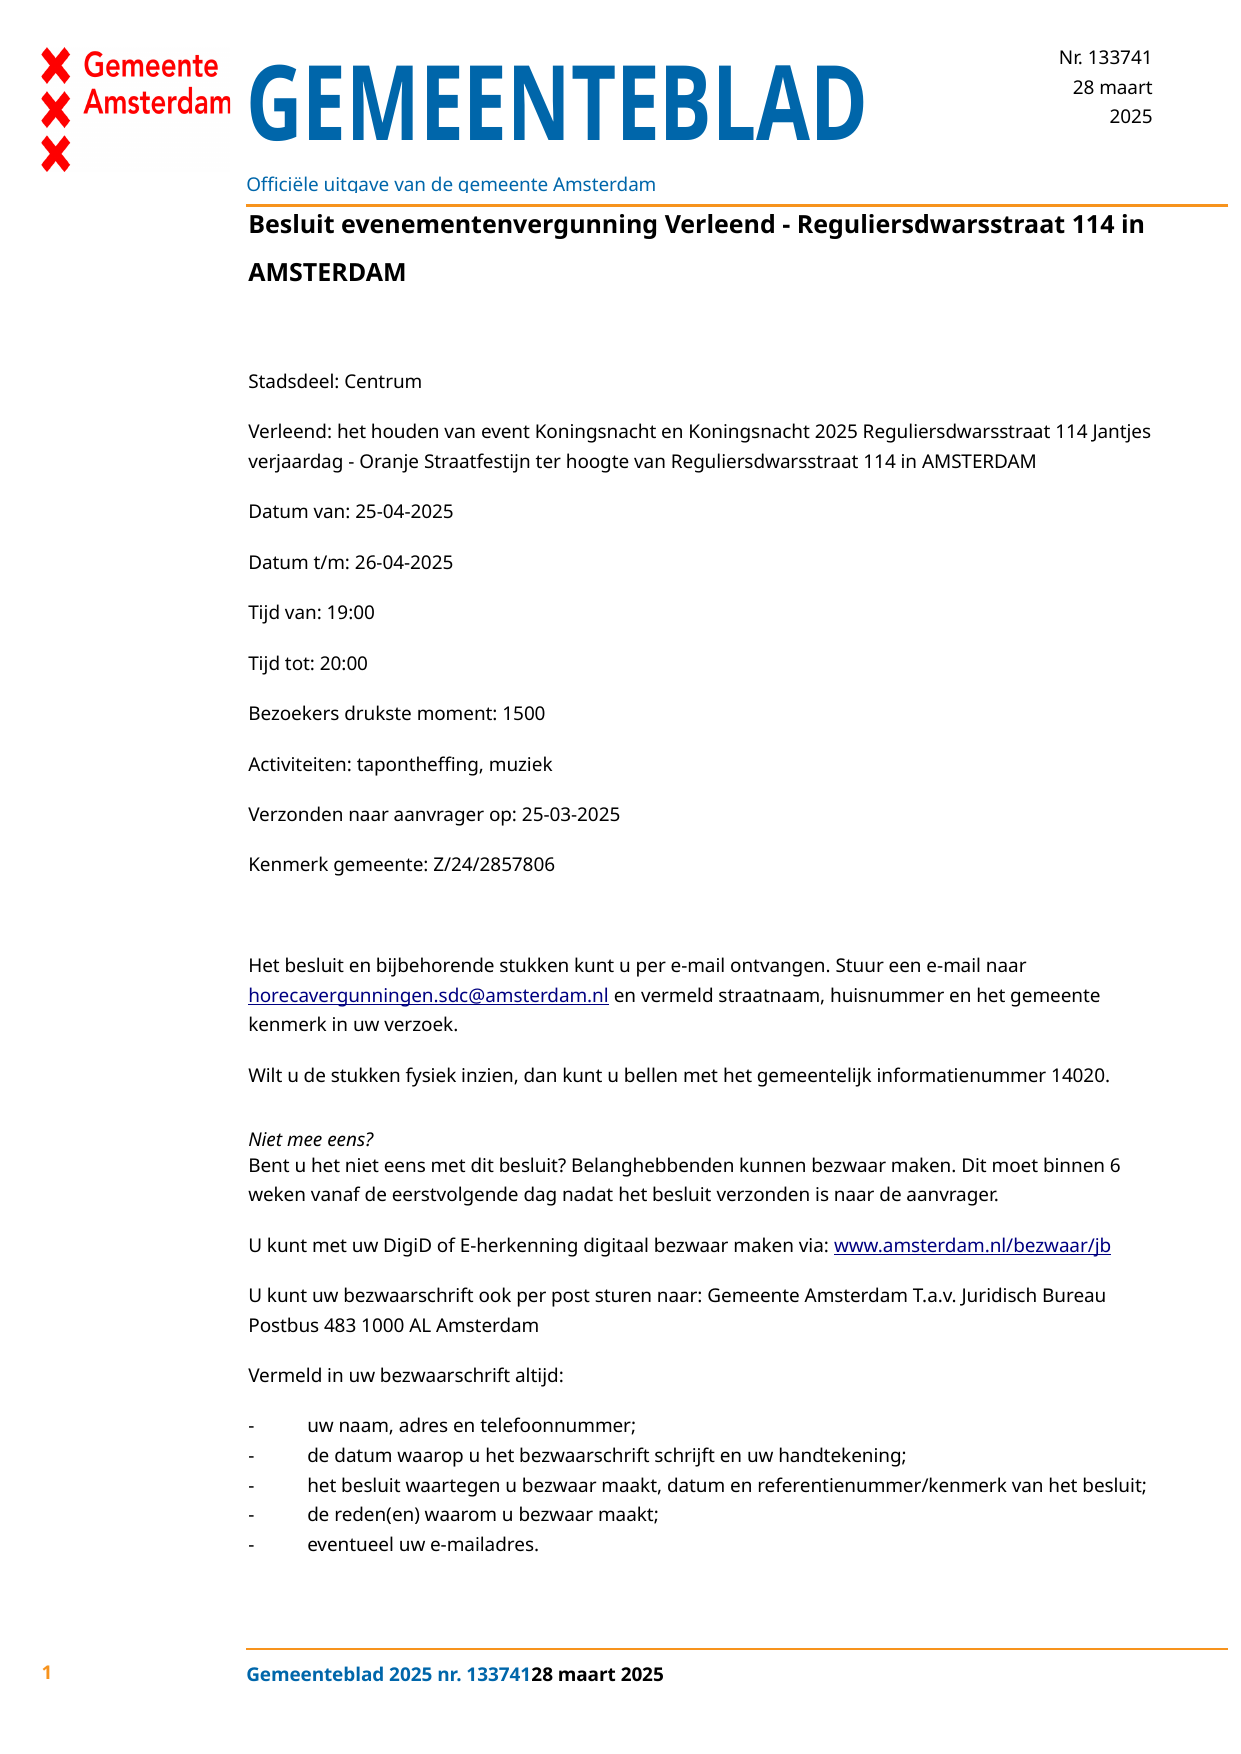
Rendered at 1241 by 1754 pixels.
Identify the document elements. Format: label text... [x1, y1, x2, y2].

text Bezoekers drukste moment: 1500 [248, 700, 1152, 726]
text Het besluit en bijbehorende stukken kunt u per e-mail ontvangen. Stuur een e-mail naar horecavergunningen.sdc@amsterdam.nl en vermeld straatnaam, huisnummer en het gemeente kenmerk in uw verzoek. [248, 952, 1152, 1037]
text Datum t/m: 26-04-2025 [248, 549, 1152, 575]
text Bent u het niet eens met dit besluit? Belanghebbenden kunnen bezwaar maken. Dit moet binnen 6 weken vanaf de eerstvolgende dag nadat het besluit verzonden is naar de aanvrager. [248, 1152, 1152, 1207]
text Tijd van: 19:00 [248, 599, 1152, 625]
text Datum van: 25-04-2025 [248, 499, 1152, 524]
text Vermeld in uw bezwaarschrift altijd: [248, 1362, 1152, 1388]
text Tijd tot: 20:00 [248, 650, 1152, 676]
list eventueel uw e-mailadres. [248, 1531, 1152, 1557]
list uw naam, adres en telefoonnummer; [248, 1413, 1152, 1438]
text Verzonden naar aanvrager op: 25-03-2025 [248, 801, 1152, 827]
text Activiteiten: tapontheffing, muziek [248, 751, 1152, 777]
list de datum waarop u het bezwaarschrift schrijft en uw handtekening; [248, 1442, 1152, 1468]
text Kenmerk gemeente: Z/24/2857806 [248, 852, 1152, 877]
text Verleend: het houden van event Koningsnacht en Koningsnacht 2025 Reguliersdwarsstraat 114 Jantjes verjaardag - Oranje Straatfestijn ter hoogte van Reguliersdwarsstraat 114 in AMSTERDAM [248, 419, 1152, 474]
text U kunt uw bezwaarschrift ook per post sturen naar: Gemeente Amsterdam T.a.v. Juridisch Bureau Postbus 483 1000 AL Amsterdam [248, 1282, 1152, 1337]
text Niet mee eens? [248, 1126, 1152, 1152]
picture [41, 47, 231, 172]
text U kunt met uw DigiD of E-herkenning digitaal bezwaar maken via: www.amsterdam.nl/bezwaar/jb [248, 1232, 1152, 1257]
list het besluit waartegen u bezwaar maakt, datum en referentienummer/kenmerk van het besluit; [248, 1472, 1152, 1497]
text Besluit evenementenvergunning Verleend - Reguliersdwarsstraat 114 in AMSTERDAM [248, 207, 1152, 288]
text Wilt u de stukken fysiek inzien, dan kunt u bellen met het gemeentelijk informatienummer 14020. [248, 1062, 1152, 1088]
list de reden(en) waarom u bezwaar maakt; [248, 1501, 1152, 1527]
text Stadsdeel: Centrum [248, 368, 1152, 394]
